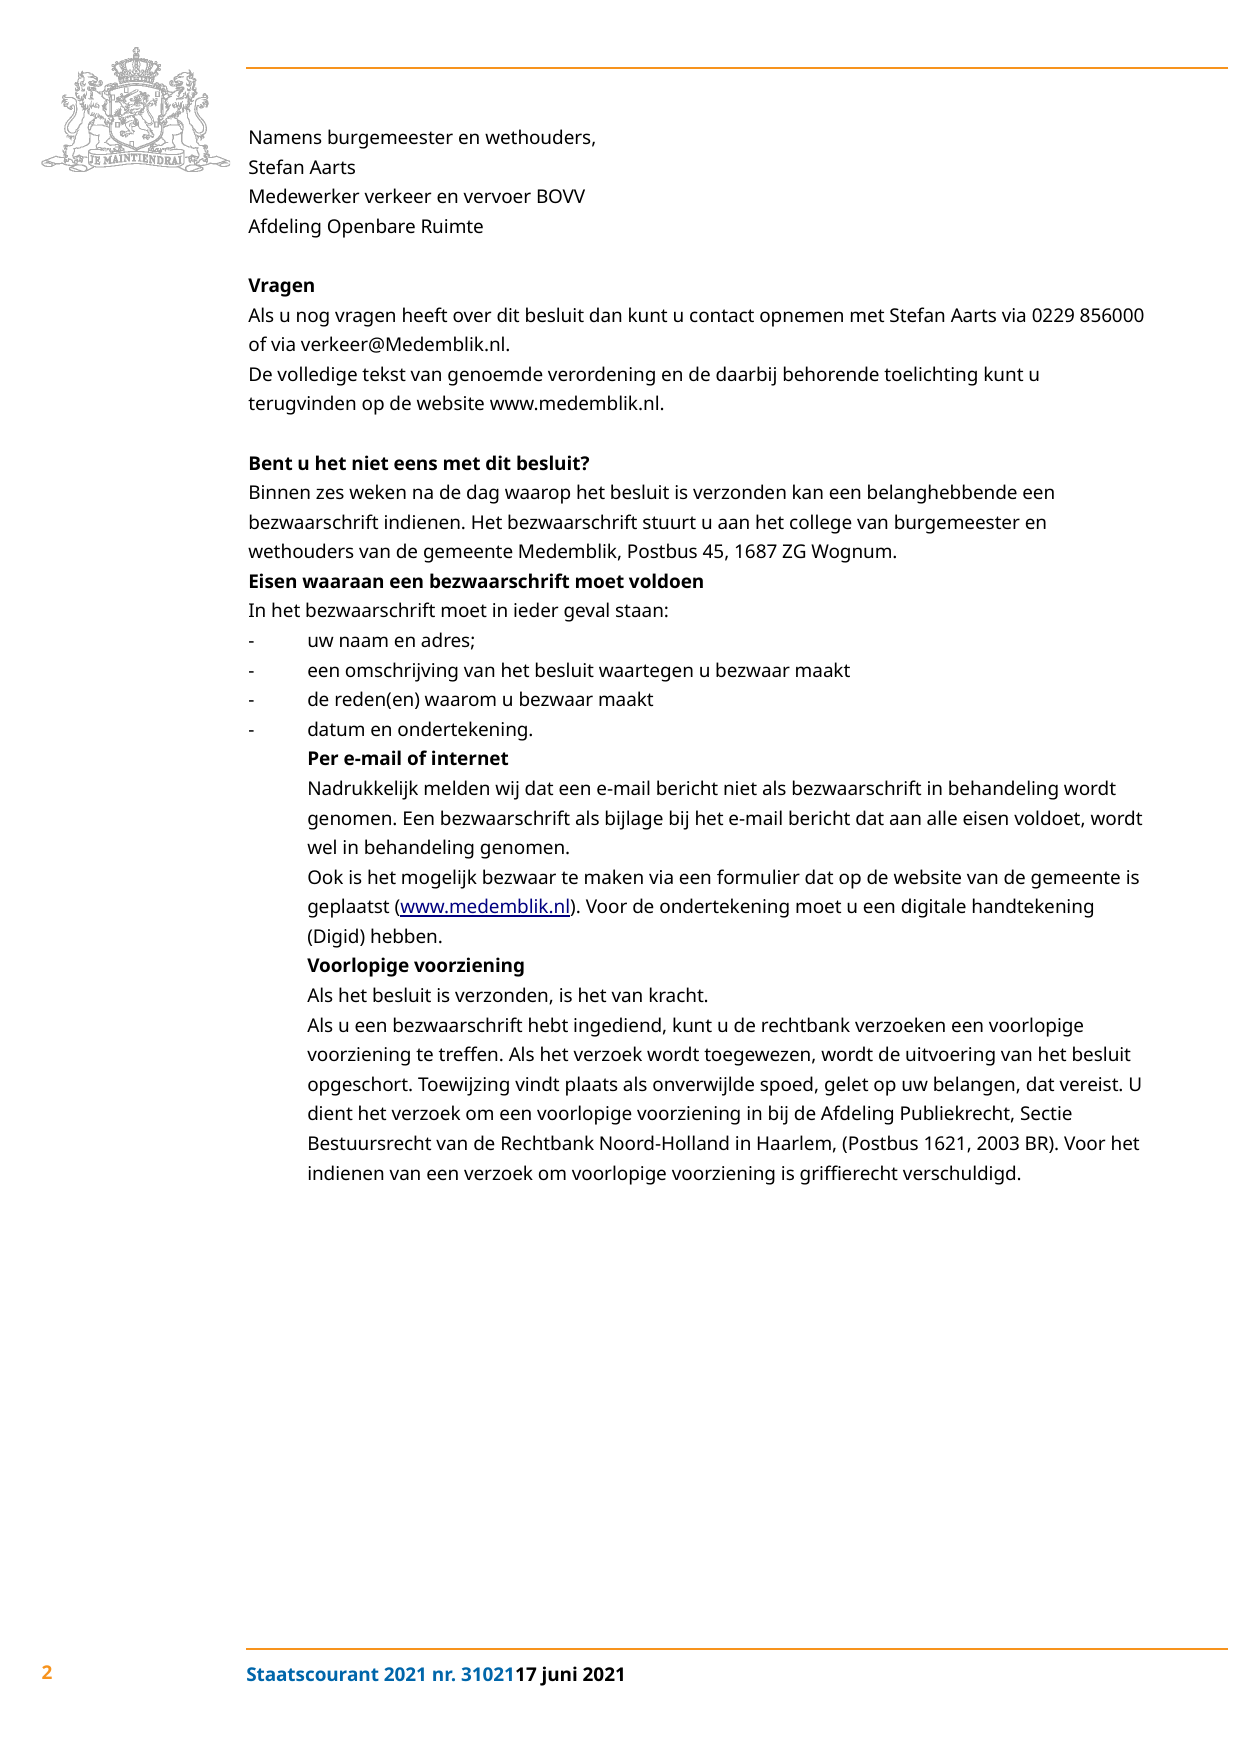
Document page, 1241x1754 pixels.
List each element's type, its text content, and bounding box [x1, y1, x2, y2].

text Als u nog vragen heeft over dit besluit dan kunt u contact opnemen met Stefan Aarts via 0229 856000 of via verkeer@Medemblik.nl. [248, 302, 1152, 357]
list een omschrijving van het besluit waartegen u bezwaar maakt [248, 657, 1152, 683]
text Afdeling Openbare Ruimte [248, 213, 1152, 239]
text Bent u het niet eens met dit besluit? [248, 450, 1152, 476]
list Voorlopige voorziening [248, 953, 1152, 978]
list Als u een bezwaarschrift hebt ingediend, kunt u de rechtbank verzoeken een voorlopige voorziening te treffen. Als het verzoek wordt toegewezen, wordt de uitvoering van het besluit opgeschort. Toewijzing vindt plaats als onverwijlde spoed, gelet op uw belangen, dat vereist. U dient het verzoek om een voorlopige voorziening in bij de Afdeling Publiekrecht, Sectie Bestuursrecht van de Rechtbank Noord-Holland in Haarlem, (Postbus 1621, 2003 BR). Voor het indienen van een verzoek om voorlopige voorziening is griffierecht verschuldigd. [248, 1012, 1152, 1186]
text Binnen zes weken na de dag waarop het besluit is verzonden kan een belanghebbende een bezwaarschrift indienen. Het bezwaarschrift stuurt u aan het college van burgemeester en wethouders van de gemeente Medemblik, Postbus 45, 1687 ZG Wognum. [248, 479, 1152, 564]
list uw naam en adres; [248, 627, 1152, 653]
list datum en ondertekening. [248, 716, 1152, 742]
text Medewerker verkeer en vervoer BOVV [248, 183, 1152, 209]
list Ook is het mogelijk bezwaar te maken via een formulier dat op de website van de gemeente is geplaatst (www.medemblik.nl). Voor de ondertekening moet u een digitale handtekening (Digid) hebben. [248, 864, 1152, 949]
text Eisen waaraan een bezwaarschrift moet voldoen [248, 568, 1152, 594]
list Per e-mail of internet [248, 746, 1152, 771]
text Vragen [248, 272, 1152, 298]
text Stefan Aarts [248, 154, 1152, 180]
text De volledige tekst van genoemde verordening en de daarbij behorende toelichting kunt u terugvinden op de website www.medemblik.nl. [248, 361, 1152, 416]
text Namens burgemeester en wethouders, [248, 124, 1152, 150]
text In het bezwaarschrift moet in ieder geval staan: [248, 598, 1152, 623]
list Nadrukkelijk melden wij dat een e-mail bericht niet als bezwaarschrift in behandeling wordt genomen. Een bezwaarschrift als bijlage bij het e-mail bericht dat aan alle eisen voldoet, wordt wel in behandeling genomen. [248, 775, 1152, 860]
list Als het besluit is verzonden, is het van kracht. [248, 982, 1152, 1008]
picture [41, 47, 231, 172]
list de reden(en) waarom u bezwaar maakt [248, 686, 1152, 712]
